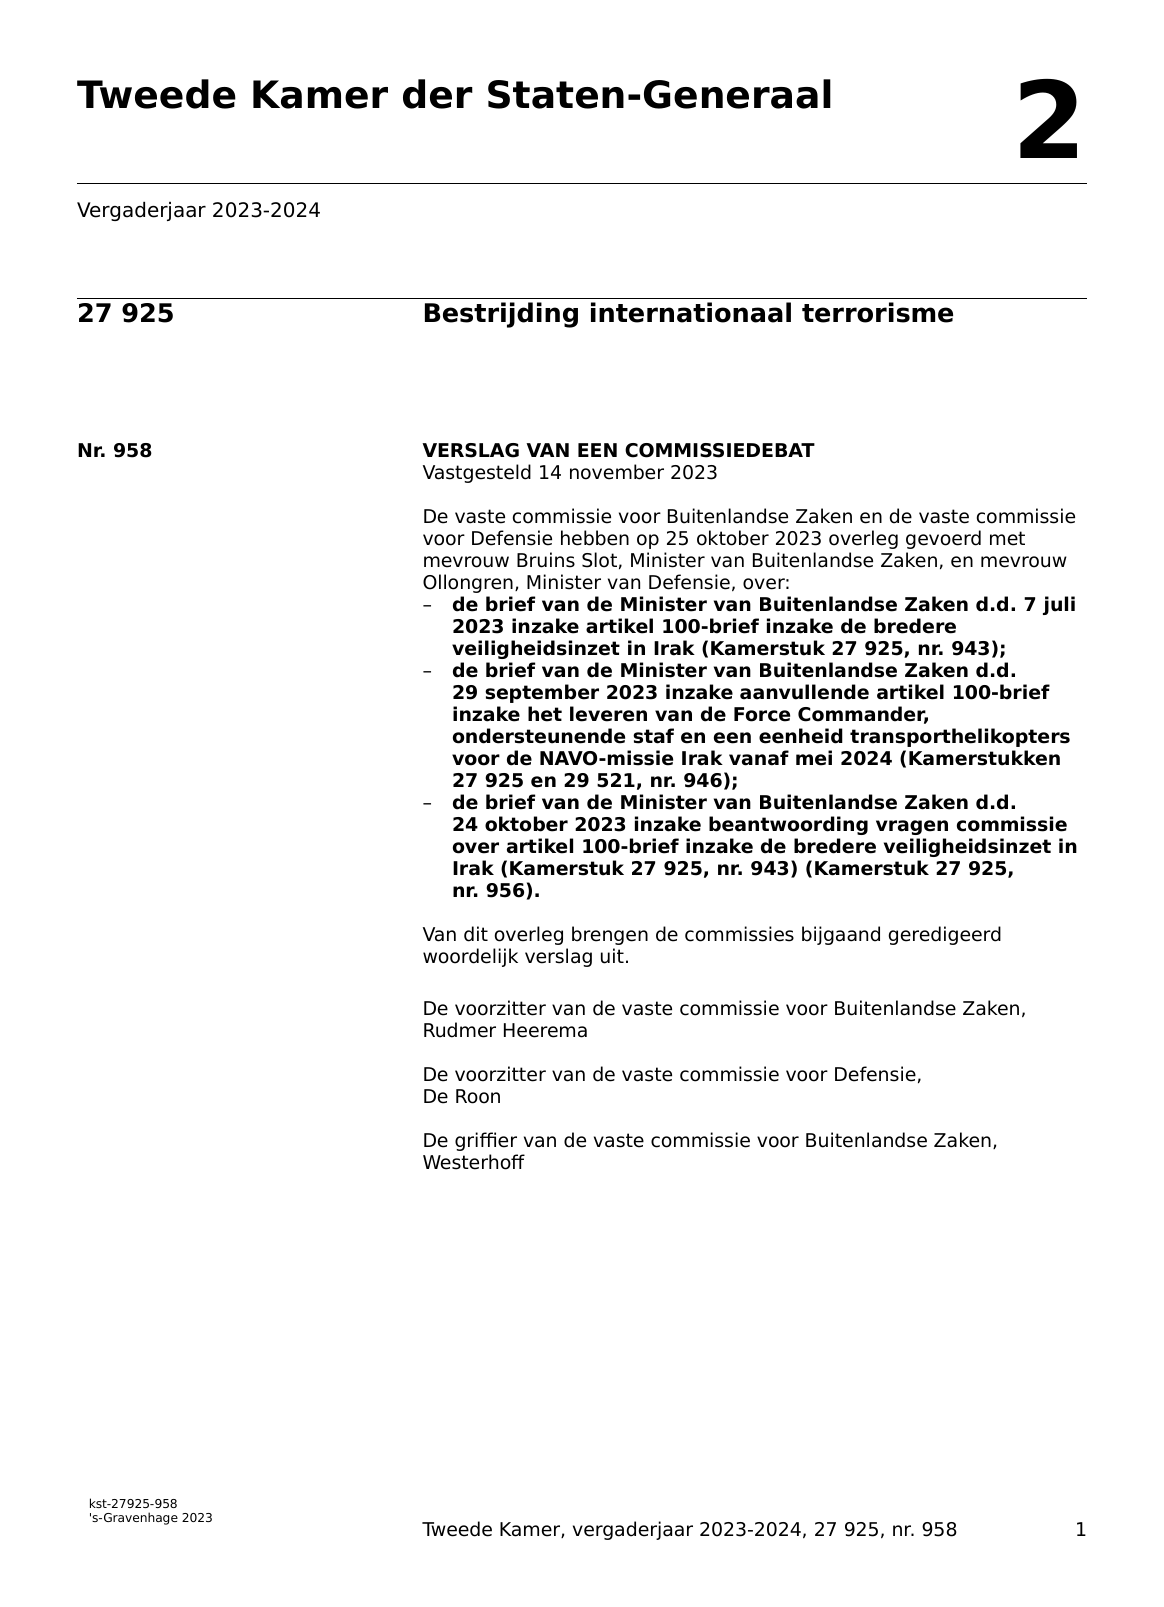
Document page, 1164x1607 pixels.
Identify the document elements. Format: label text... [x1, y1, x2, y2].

text 's-Gravenhage 2023 [88, 1511, 323, 1525]
table_header 2 [886, 59, 1087, 183]
text kst-27925-958 [88, 1497, 323, 1511]
table_header Tweede Kamer der Staten-Generaal [77, 59, 886, 183]
text Vastgesteld 14 november 2023 [422, 462, 1087, 484]
subtitle 27 925 Bestrijding internationaal terrorisme [77, 299, 1087, 329]
text De voorzitter van de vaste commissie voor Buitenlandse Zaken, Rudmer Heerema [422, 998, 1087, 1042]
text – de brief van de Minister van Buitenlandse Zaken d.d. 24 oktober 2023 inzake beantwoording vragen commissie over artikel 100-brief inzake de bredere veiligheidsinzet in Irak (Kamerstuk 27 925, nr. 943) (Kamerstuk 27 925, nr. 956). [422, 792, 1087, 901]
text – de brief van de Minister van Buitenlandse Zaken d.d. 7 juli 2023 inzake artikel 100-brief inzake de bredere veiligheidsinzet in Irak (Kamerstuk 27 925, nr. 943); [422, 594, 1087, 660]
subtitle Nr. 958 VERSLAG VAN EEN COMMISSIEDEBAT [77, 440, 1087, 462]
text De griffier van de vaste commissie voor Buitenlandse Zaken, Westerhoff [422, 1130, 1087, 1174]
table_cell Vergaderjaar 2023-2024 [77, 184, 1087, 298]
text De vaste commissie voor Buitenlandse Zaken en de vaste commissie voor Defensie hebben op 25 oktober 2023 overleg gevoerd met mevrouw Bruins Slot, Minister van Buitenlandse Zaken, en mevrouw Ollongren, Minister van Defensie, over: [422, 506, 1087, 594]
text – de brief van de Minister van Buitenlandse Zaken d.d. 29 september 2023 inzake aanvullende artikel 100-brief inzake het leveren van de Force Commander, ondersteunende staf en een eenheid transporthelikopters voor de NAVO-missie Irak vanaf mei 2024 (Kamerstukken 27 925 en 29 521, nr. 946); [422, 660, 1087, 792]
text Van dit overleg brengen de commissies bijgaand geredigeerd woordelijk verslag uit. [422, 924, 1087, 968]
text De voorzitter van de vaste commissie voor Defensie, De Roon [422, 1064, 1087, 1108]
